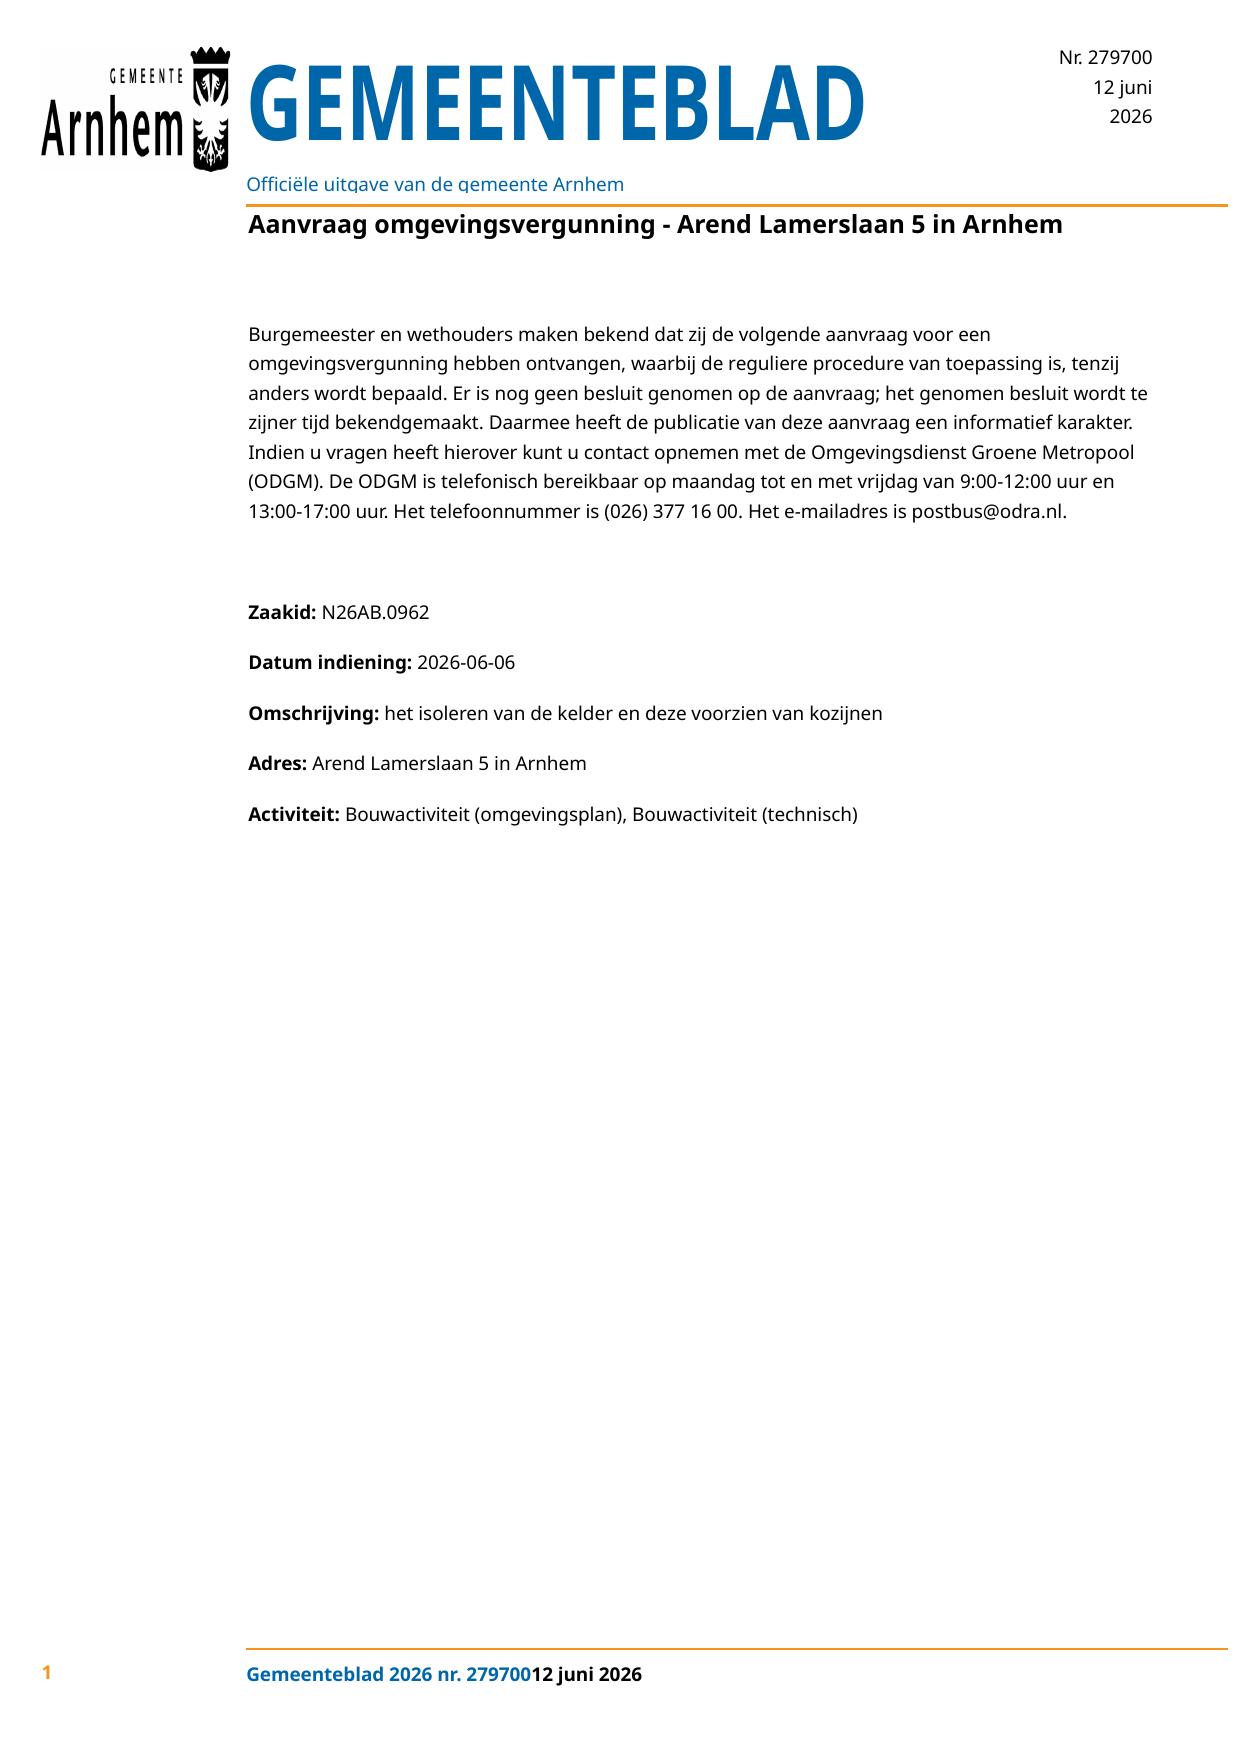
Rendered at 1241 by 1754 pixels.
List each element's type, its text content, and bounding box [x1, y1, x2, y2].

picture [41, 47, 231, 172]
text Adres: Arend Lamerslaan 5 in Arnhem [248, 750, 1152, 776]
text Omschrijving: het isoleren van de kelder en deze voorzien van kozijnen [248, 700, 1152, 726]
text Burgemeester en wethouders maken bekend dat zij de volgende aanvraag voor een omgevingsvergunning hebben ontvangen, waarbij de reguliere procedure van toepassing is, tenzij anders wordt bepaald. Er is nog geen besluit genomen op de aanvraag; het genomen besluit wordt te zijner tijd bekendgemaakt. Daarmee heeft de publicatie van deze aanvraag een informatief karakter. Indien u vragen heeft hierover kunt u contact opnemen met de Omgevingsdienst Groene Metropool (ODGM). De ODGM is telefonisch bereikbaar op maandag tot en met vrijdag van 9:00-12:00 uur en 13:00-17:00 uur. Het telefoonnummer is (026) 377 16 00. Het e-mailadres is postbus@odra.nl. [248, 321, 1152, 524]
text Activiteit: Bouwactiviteit (omgevingsplan), Bouwactiviteit (technisch) [248, 801, 1152, 826]
text Zaakid: N26AB.0962 [248, 599, 1152, 625]
text Aanvraag omgevingsvergunning - Arend Lamerslaan 5 in Arnhem [248, 207, 1152, 241]
text Datum indiening: 2026-06-06 [248, 649, 1152, 675]
